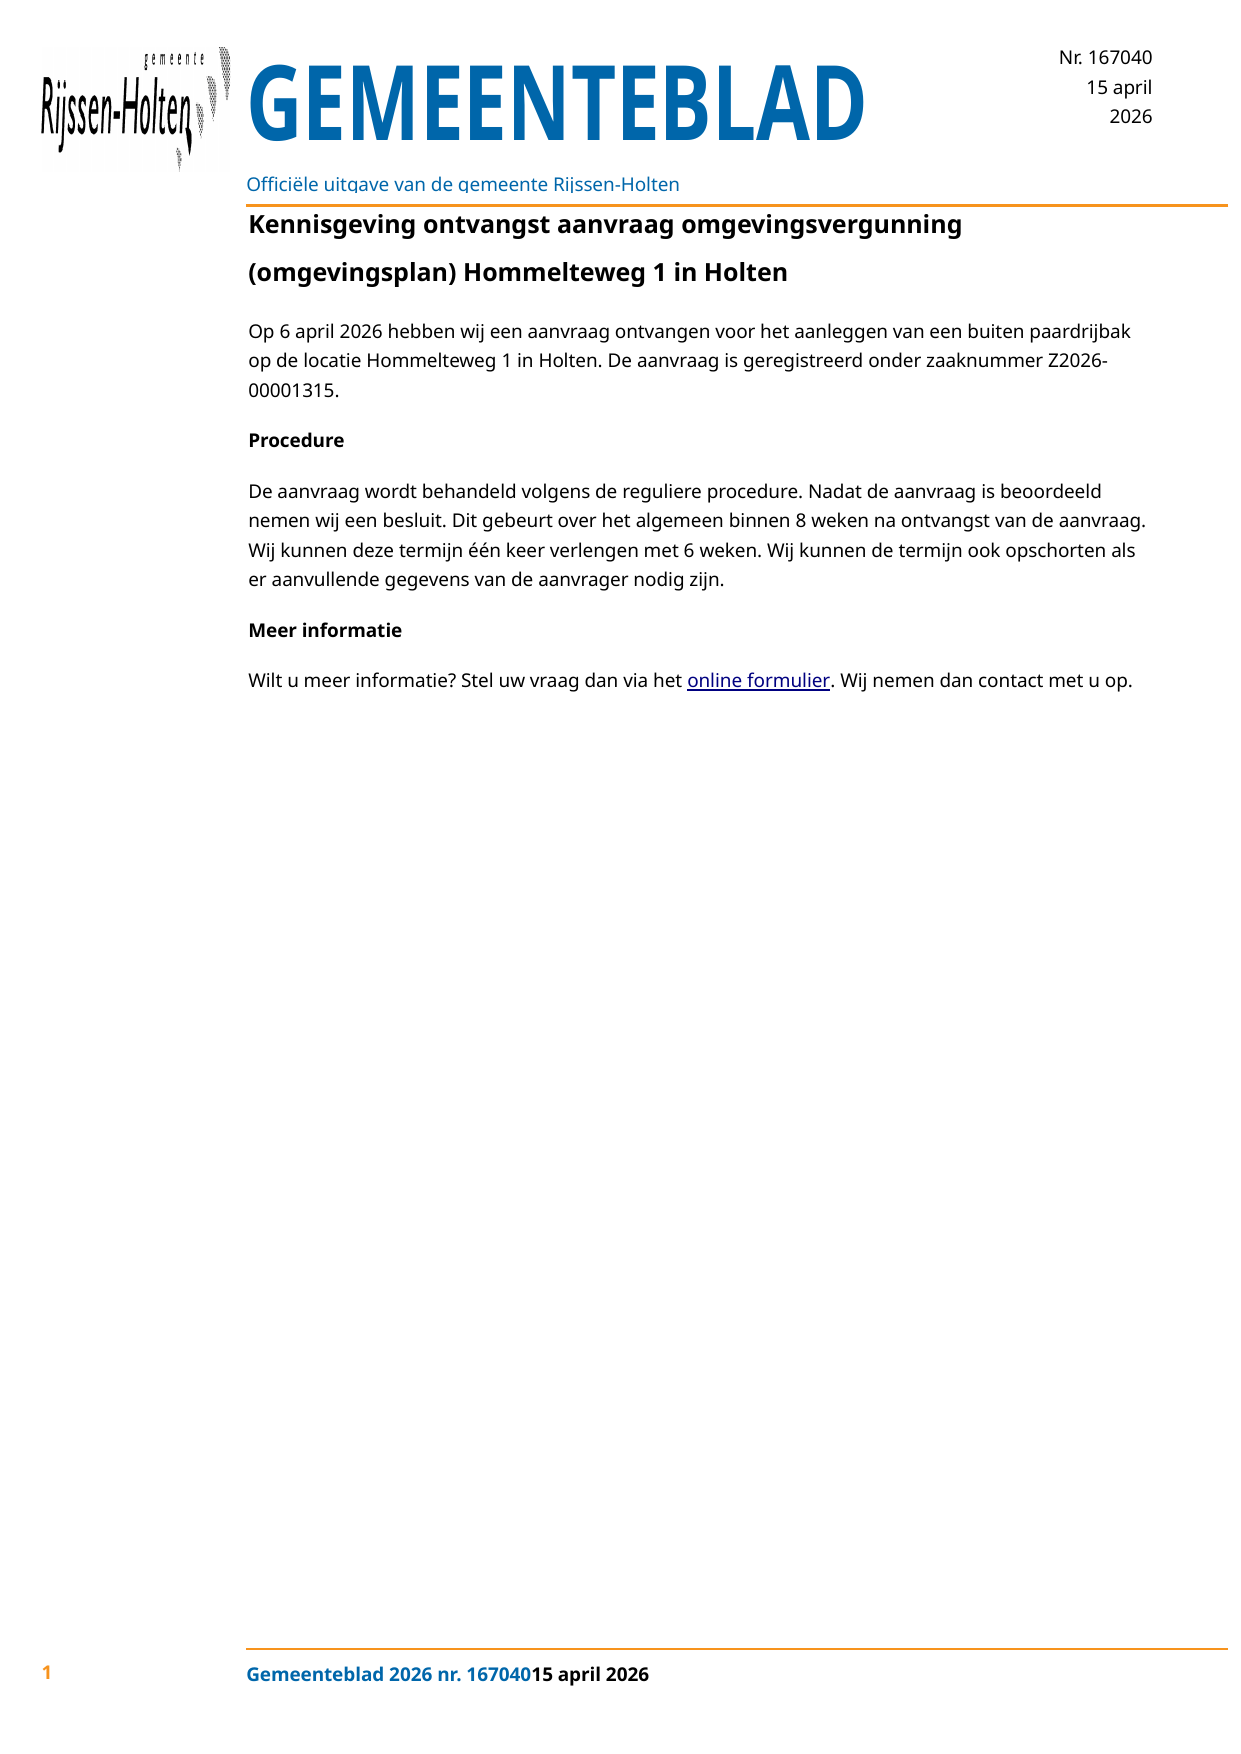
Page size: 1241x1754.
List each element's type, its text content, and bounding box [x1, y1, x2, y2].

text De aanvraag wordt behandeld volgens de reguliere procedure. Nadat de aanvraag is beoordeeld nemen wij een besluit. Dit gebeurt over het algemeen binnen 8 weken na ontvangst van de aanvraag. Wij kunnen deze termijn één keer verlengen met 6 weken. Wij kunnen de termijn ook opschorten als er aanvullende gegevens van de aanvrager nodig zijn. [248, 478, 1152, 592]
picture [41, 47, 231, 172]
text Meer informatie [248, 617, 1152, 643]
text Procedure [248, 427, 1152, 453]
text Kennisgeving ontvangst aanvraag omgevingsvergunning (omgevingsplan) Hommelteweg 1 in Holten [248, 207, 1152, 288]
text Wilt u meer informatie? Stel uw vraag dan via het online formulier. Wij nemen dan contact met u op. [248, 667, 1152, 693]
text Op 6 april 2026 hebben wij een aanvraag ontvangen voor het aanleggen van een buiten paardrijbak op de locatie Hommelteweg 1 in Holten. De aanvraag is geregistreerd onder zaaknummer Z2026-00001315. [248, 318, 1152, 403]
